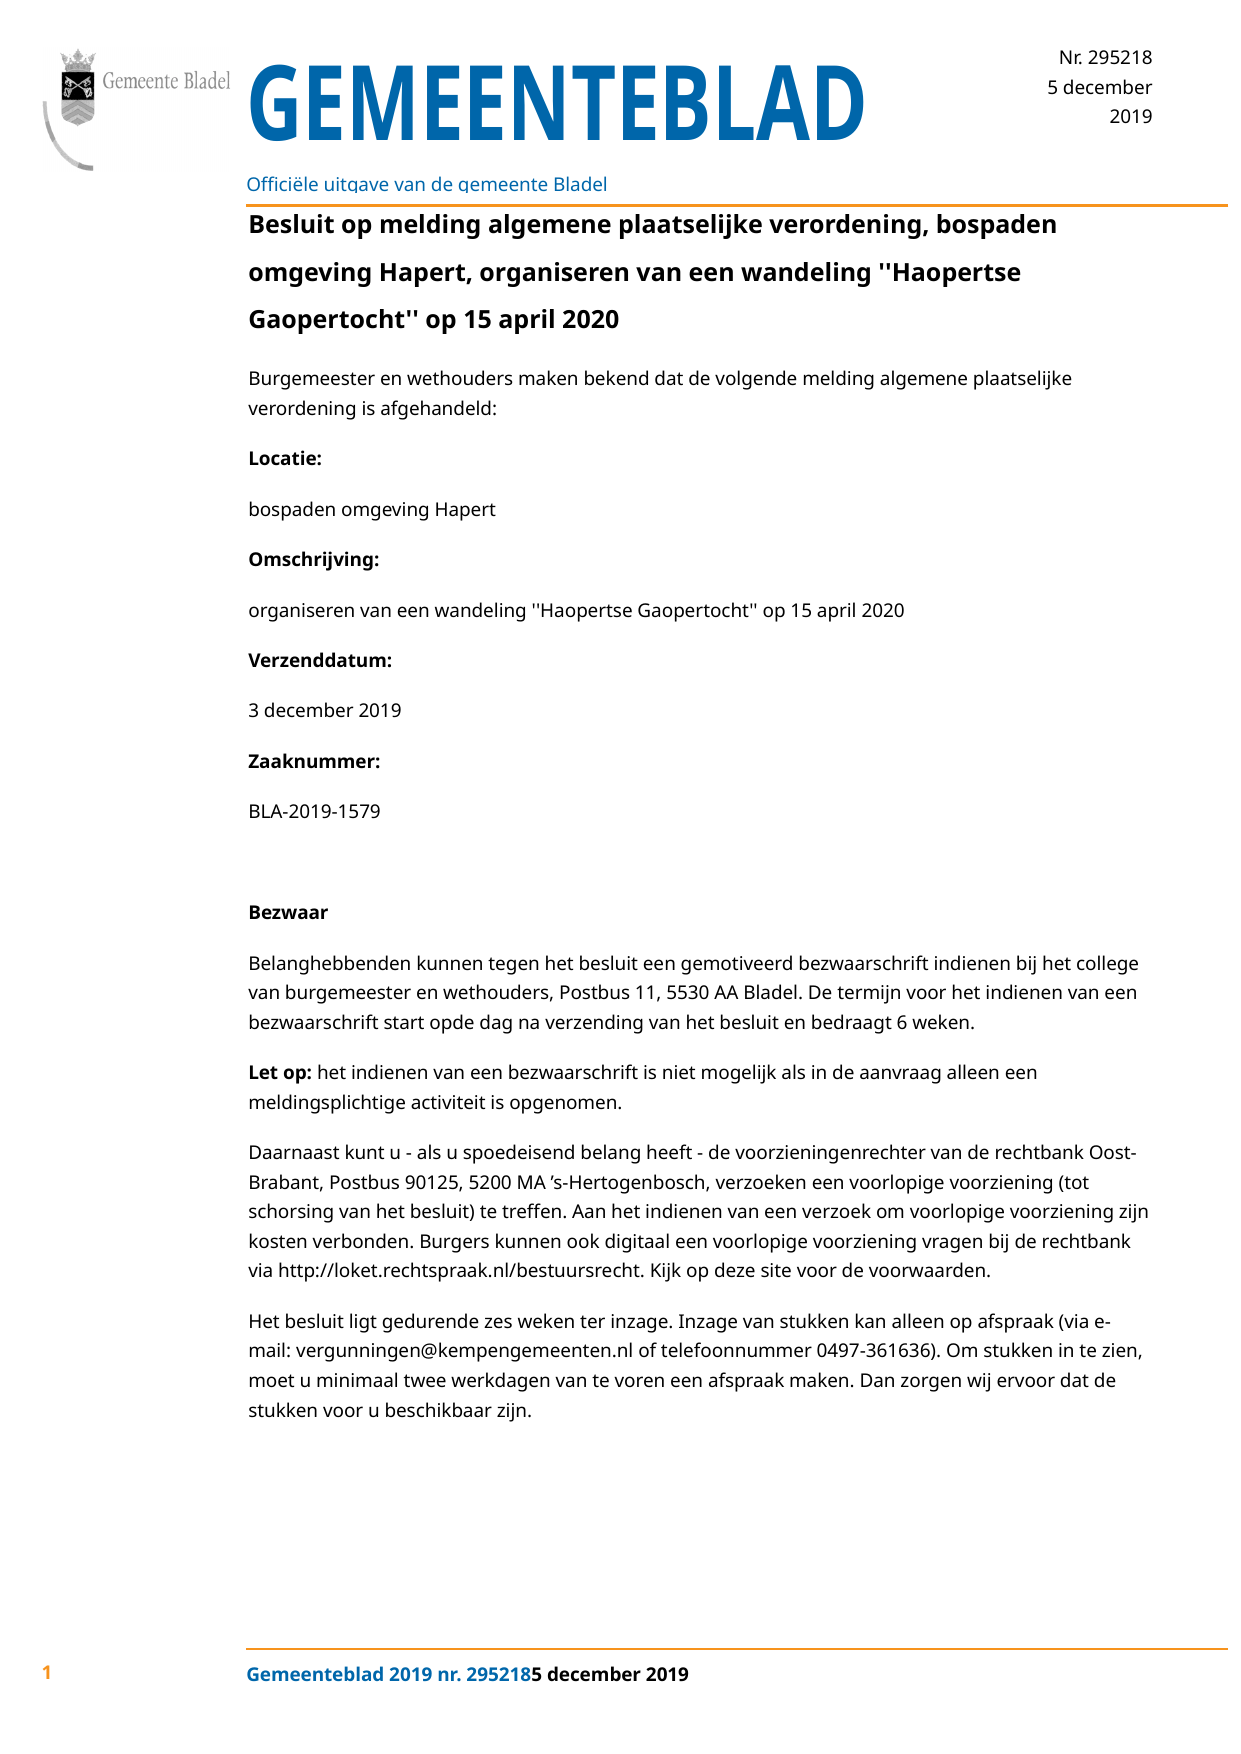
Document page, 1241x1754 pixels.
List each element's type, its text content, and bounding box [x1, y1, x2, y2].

text Belanghebbenden kunnen tegen het besluit een gemotiveerd bezwaarschrift indienen bij het college van burgemeester en wethouders, Postbus 11, 5530 AA Bladel. De termijn voor het indienen van een bezwaarschrift start opde dag na verzending van het besluit en bedraagt 6 weken. [248, 950, 1152, 1034]
picture [41, 47, 231, 172]
text Let op: het indienen van een bezwaarschrift is niet mogelijk als in de aanvraag alleen een meldingsplichtige activiteit is opgenomen. [248, 1059, 1152, 1114]
text Het besluit ligt gedurende zes weken ter inzage. Inzage van stukken kan alleen op afspraak (via e-mail: vergunningen@kempengemeenten.nl of telefoonnummer 0497-361636). Om stukken in te zien, moet u minimaal twee werkdagen van te voren een afspraak maken. Dan zorgen wij ervoor dat de stukken voor u beschikbaar zijn. [248, 1308, 1152, 1422]
text Besluit op melding algemene plaatselijke verordening, bospaden omgeving Hapert, organiseren van een wandeling ''Haopertse Gaopertocht'' op 15 april 2020 [248, 207, 1152, 336]
text BLA-2019-1579 [248, 798, 1152, 824]
text Verzenddatum: [248, 647, 1152, 673]
text organiseren van een wandeling ''Haopertse Gaopertocht'' op 15 april 2020 [248, 597, 1152, 622]
text Zaaknummer: [248, 748, 1152, 774]
text Burgemeester en wethouders maken bekend dat de volgende melding algemene plaatselijke verordening is afgehandeld: [248, 366, 1152, 421]
text Locatie: [248, 446, 1152, 471]
text bospaden omgeving Hapert [248, 496, 1152, 522]
text 3 december 2019 [248, 698, 1152, 723]
text Bezwaar [248, 899, 1152, 925]
text Daarnaast kunt u - als u spoedeisend belang heeft - de voorzieningenrechter van de rechtbank Oost-Brabant, Postbus 90125, 5200 MA ’s-Hertogenbosch, verzoeken een voorlopige voorziening (tot schorsing van het besluit) te treffen. Aan het indienen van een verzoek om voorlopige voorziening zijn kosten verbonden. Burgers kunnen ook digitaal een voorlopige voorziening vragen bij de rechtbank via http://loket.rechtspraak.nl/bestuursrecht. Kijk op deze site voor de voorwaarden. [248, 1139, 1152, 1283]
text Omschrijving: [248, 546, 1152, 572]
